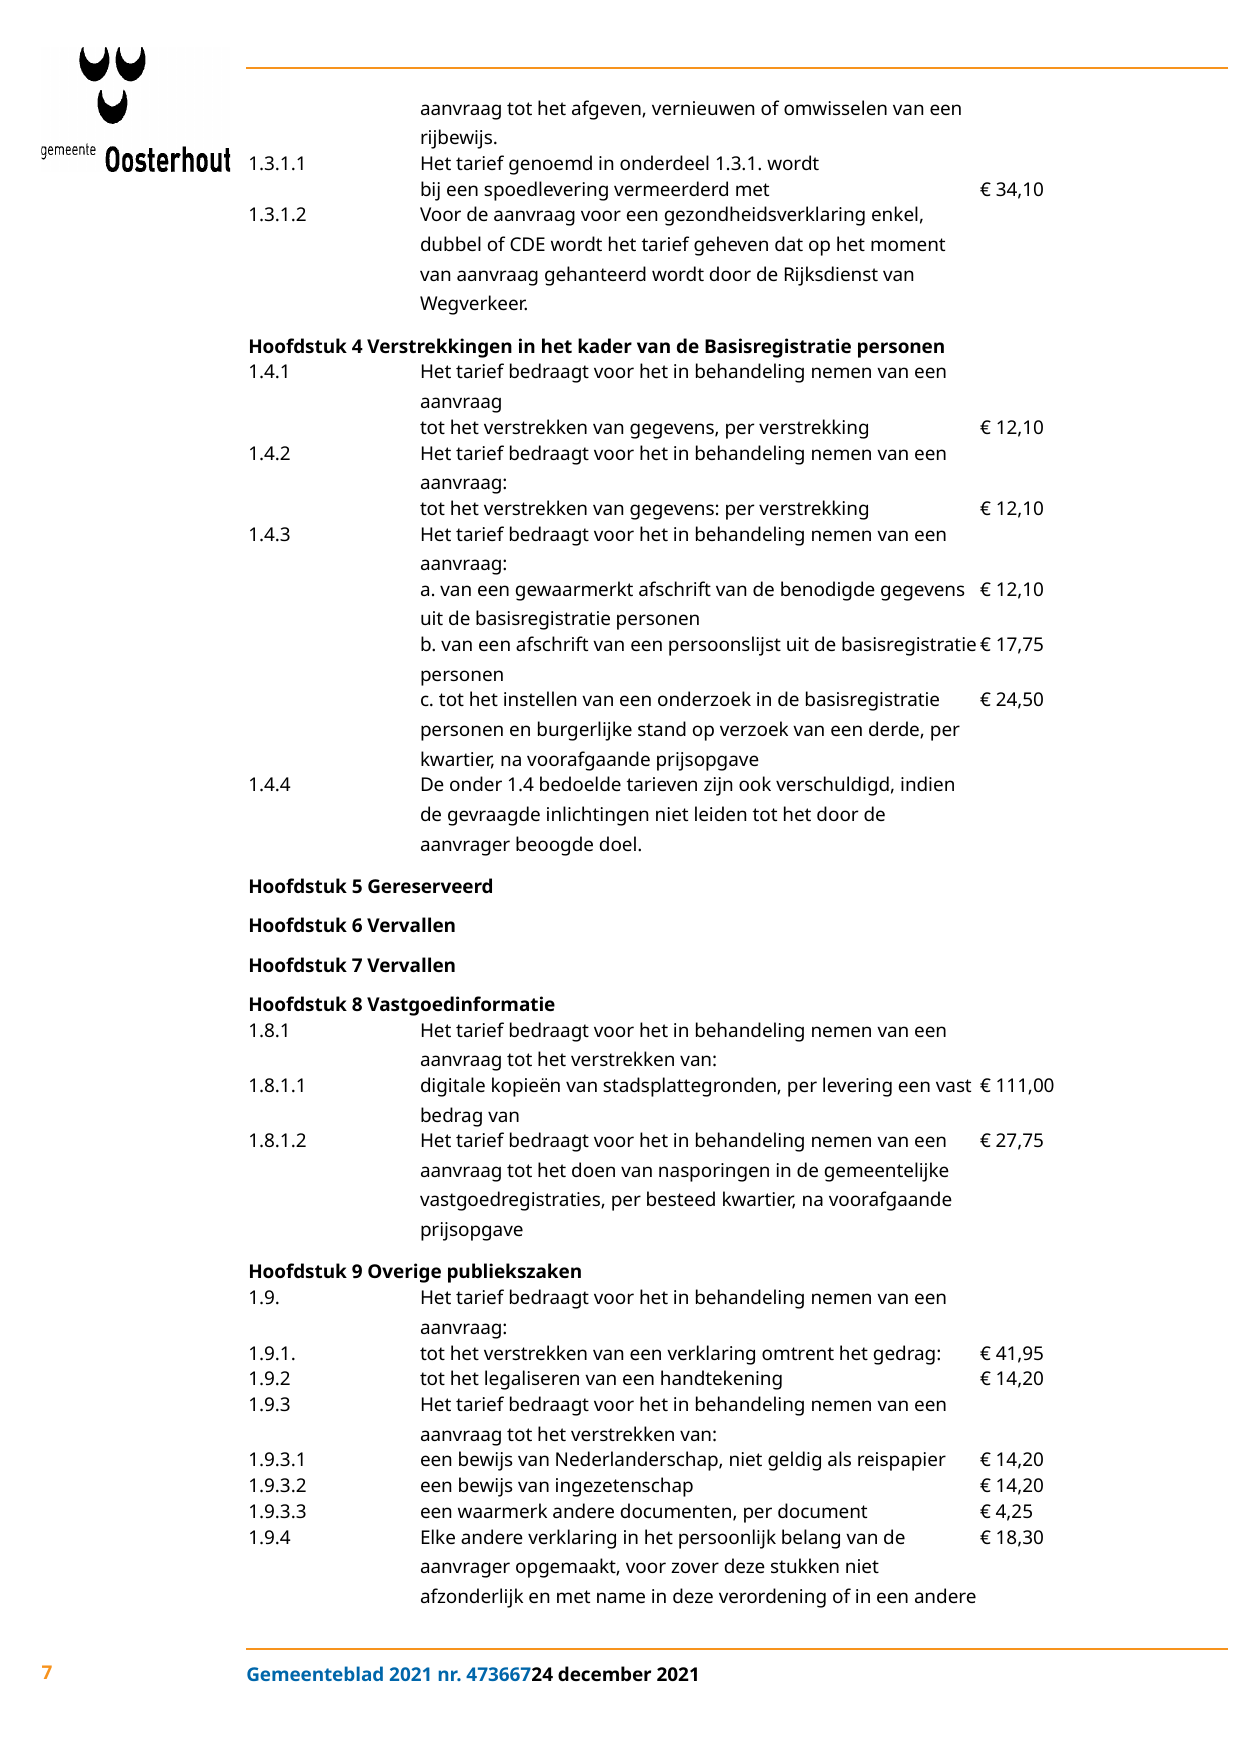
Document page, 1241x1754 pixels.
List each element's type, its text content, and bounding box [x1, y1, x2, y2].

table_cell 1.4.2 [248, 440, 420, 495]
table_cell 1.9.1. [248, 1340, 420, 1366]
table_header 1.9. [248, 1285, 420, 1340]
table_cell een waarmerk andere documenten, per document [420, 1498, 980, 1524]
text Hoofdstuk 9 Overige publiekszaken [248, 1259, 1152, 1284]
table_cell [980, 521, 1152, 576]
table_cell tot het verstrekken van gegevens: per verstrekking [420, 495, 980, 521]
table_cell een bewijs van Nederlanderschap, niet geldig als reispapier [420, 1447, 980, 1472]
table_cell € 34,10 [980, 176, 1152, 202]
table_cell bij een spoedlevering vermeerderd met [420, 176, 980, 202]
table_cell 1.9.3.2 [248, 1473, 420, 1498]
table_cell Elke andere verklaring in het persoonlijk belang van de aanvrager opgemaakt, voor zover deze stukken niet afzonderlijk en met name in deze verordening of in een andere [420, 1524, 980, 1609]
table_cell [980, 772, 1152, 856]
table_cell tot het legaliseren van een handtekening [420, 1366, 980, 1391]
table_cell 1.3.1.1 [248, 150, 420, 176]
table_cell € 12,10 [980, 495, 1152, 521]
table_cell 1.8.1.2 [248, 1128, 420, 1242]
table_cell [248, 631, 420, 687]
table_header [248, 95, 420, 150]
table_cell [248, 414, 420, 440]
table_header Het tarief bedraagt voor het in behandeling nemen van een aanvraag [420, 359, 980, 414]
table_cell [248, 176, 420, 202]
table_header 1.4.1 [248, 359, 420, 414]
table_cell digitale kopieën van stadsplattegronden, per levering een vast bedrag van [420, 1072, 980, 1127]
table_cell [980, 440, 1152, 495]
table_cell € 24,50 [980, 687, 1152, 772]
table_cell tot het verstrekken van gegevens, per verstrekking [420, 414, 980, 440]
table_cell c. tot het instellen van een onderzoek in de basisregistratie personen en burgerlijke stand op verzoek van een derde, per kwartier, na voorafgaande prijsopgave [420, 687, 980, 772]
table_cell Het tarief bedraagt voor het in behandeling nemen van een aanvraag: [420, 521, 980, 576]
table_cell 1.4.3 [248, 521, 420, 576]
table_header [980, 359, 1152, 414]
table_header [980, 1285, 1152, 1340]
table_cell tot het verstrekken van een verklaring omtrent het gedrag: [420, 1340, 980, 1366]
table_cell € 12,10 [980, 414, 1152, 440]
table_cell 1.9.4 [248, 1524, 420, 1609]
table_cell b. van een afschrift van een persoonslijst uit de basisregistratie personen [420, 631, 980, 687]
table_cell [980, 150, 1152, 176]
table_cell Het tarief bedraagt voor het in behandeling nemen van een aanvraag tot het doen van nasporingen in de gemeentelijke vastgoedregistraties, per besteed kwartier, na voorafgaande prijsopgave [420, 1128, 980, 1242]
text Hoofdstuk 5 Gereserveerd [248, 873, 1152, 899]
table_cell € 14,20 [980, 1447, 1152, 1472]
table_header Het tarief bedraagt voor het in behandeling nemen van een aanvraag tot het verstrekken van: [420, 1017, 980, 1072]
table_cell € 12,10 [980, 576, 1152, 631]
table_header [980, 95, 1152, 150]
table_header [980, 1017, 1152, 1072]
table_cell € 27,75 [980, 1128, 1152, 1242]
table_cell 1.8.1.1 [248, 1072, 420, 1127]
table_cell € 14,20 [980, 1473, 1152, 1498]
table_cell 1.3.1.2 [248, 202, 420, 316]
text Hoofdstuk 6 Vervallen [248, 912, 1152, 938]
picture [41, 47, 231, 172]
table_cell € 41,95 [980, 1340, 1152, 1366]
table_header 1.8.1 [248, 1017, 420, 1072]
table_cell a. van een gewaarmerkt afschrift van de benodigde gegevens uit de basisregistratie personen [420, 576, 980, 631]
table_cell een bewijs van ingezetenschap [420, 1473, 980, 1498]
table_cell € 18,30 [980, 1524, 1152, 1609]
table_cell De onder 1.4 bedoelde tarieven zijn ook verschuldigd, indien de gevraagde inlichtingen niet leiden tot het door de aanvrager beoogde doel. [420, 772, 980, 856]
table_cell € 4,25 [980, 1498, 1152, 1524]
text Hoofdstuk 4 Verstrekkingen in het kader van de Basisregistratie personen [248, 333, 1152, 358]
table_cell Het tarief genoemd in onderdeel 1.3.1. wordt [420, 150, 980, 176]
table_cell [980, 1391, 1152, 1447]
text Hoofdstuk 7 Vervallen [248, 952, 1152, 977]
table_header Het tarief bedraagt voor het in behandeling nemen van een aanvraag: [420, 1285, 980, 1340]
table_cell 1.4.4 [248, 772, 420, 856]
table_cell Het tarief bedraagt voor het in behandeling nemen van een aanvraag: [420, 440, 980, 495]
table_header aanvraag tot het afgeven, vernieuwen of omwisselen van een rijbewijs. [420, 95, 980, 150]
table_cell € 14,20 [980, 1366, 1152, 1391]
text Hoofdstuk 8 Vastgoedinformatie [248, 991, 1152, 1017]
table_cell 1.9.3.1 [248, 1447, 420, 1472]
table_cell € 111,00 [980, 1072, 1152, 1127]
table_cell 1.9.3.3 [248, 1498, 420, 1524]
table_cell 1.9.2 [248, 1366, 420, 1391]
table_cell [248, 687, 420, 772]
table_cell [248, 576, 420, 631]
table_cell Het tarief bedraagt voor het in behandeling nemen van een aanvraag tot het verstrekken van: [420, 1391, 980, 1447]
table_cell 1.9.3 [248, 1391, 420, 1447]
table_cell [248, 495, 420, 521]
table_cell € 17,75 [980, 631, 1152, 687]
table_cell Voor de aanvraag voor een gezondheidsverklaring enkel, dubbel of CDE wordt het tarief geheven dat op het moment van aanvraag gehanteerd wordt door de Rijksdienst van Wegverkeer. [420, 202, 980, 316]
table_cell [980, 202, 1152, 316]
